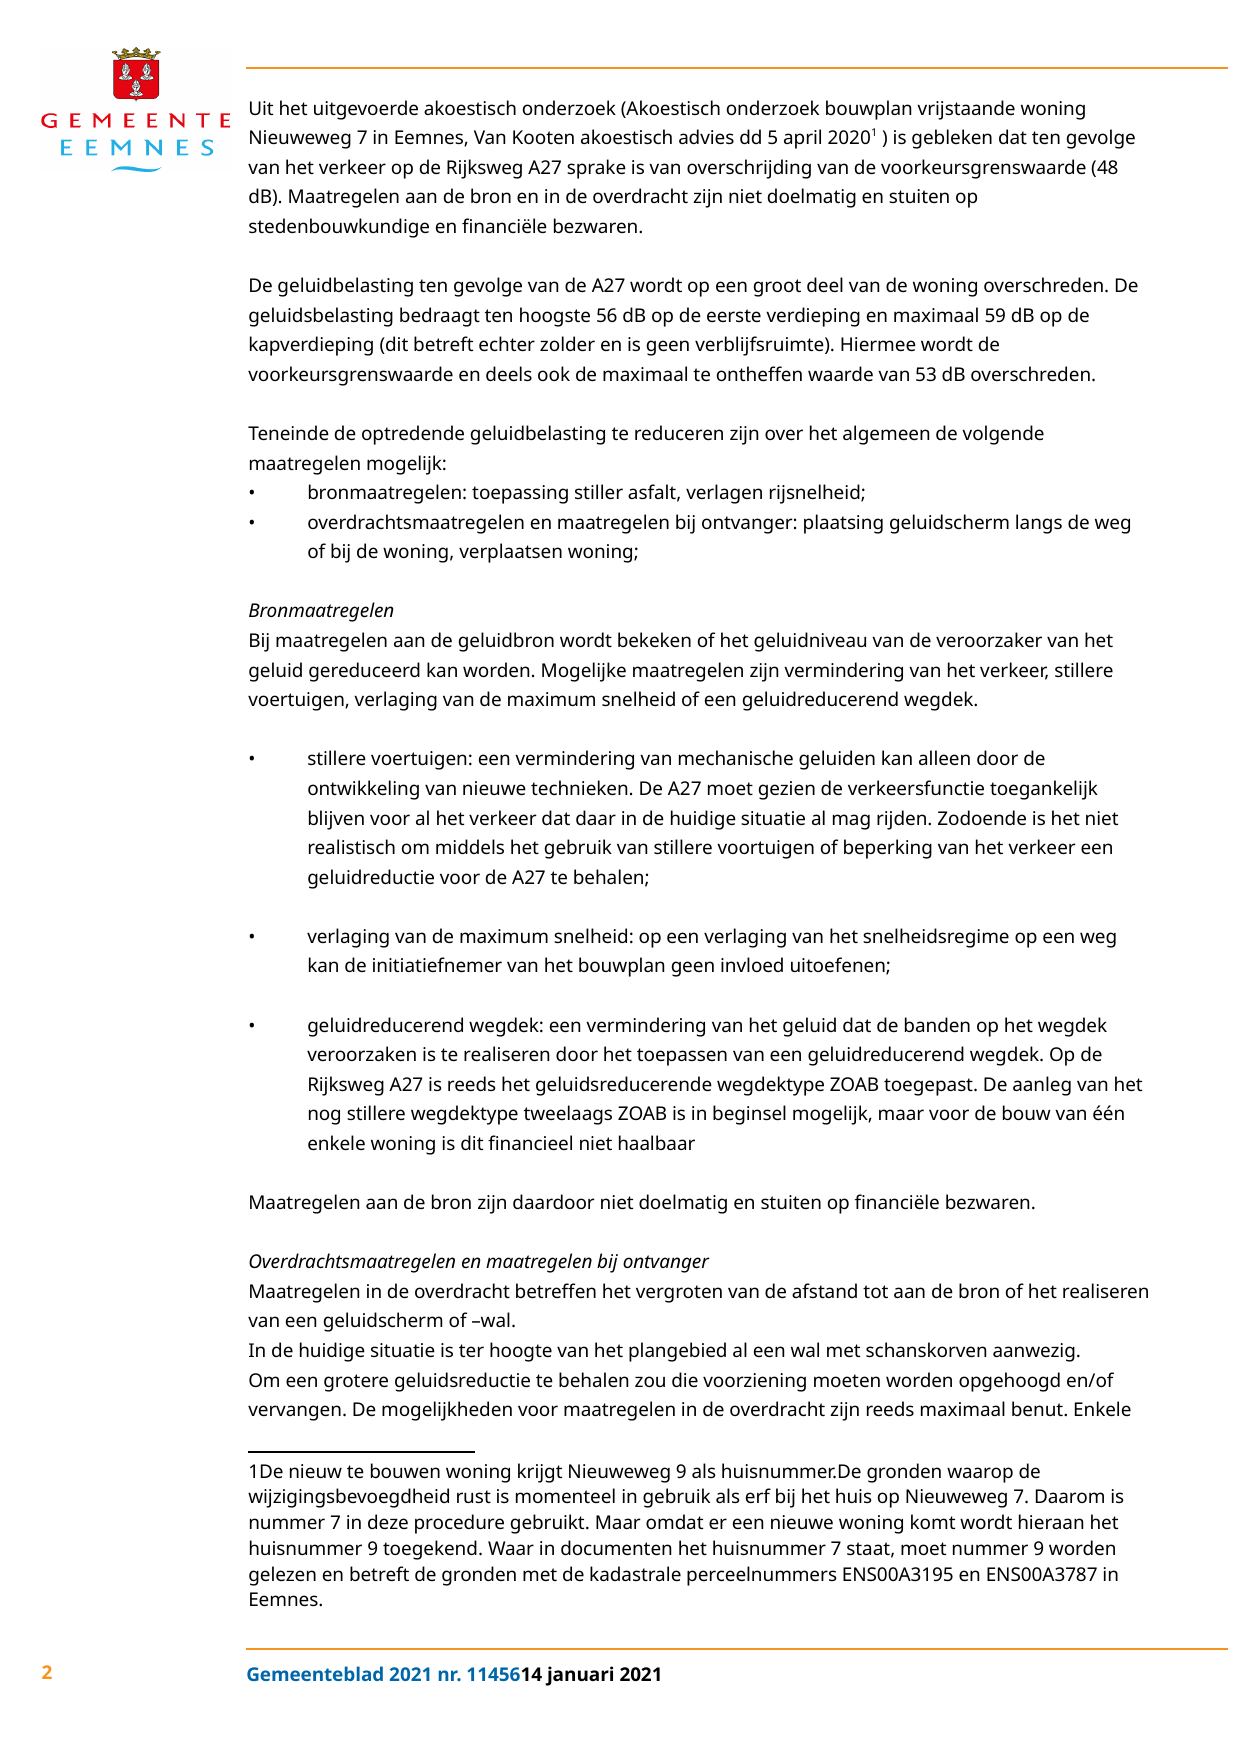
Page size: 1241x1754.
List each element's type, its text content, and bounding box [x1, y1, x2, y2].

text Bronmaatregelen [248, 598, 1152, 623]
list stillere voertuigen: een vermindering van mechanische geluiden kan alleen door de ontwikkeling van nieuwe technieken. De A27 moet gezien de verkeersfunctie toegankelijk blijven voor al het verkeer dat daar in de huidige situatie al mag rijden. Zodoende is het niet realistisch om middels het gebruik van stillere voortuigen of beperking van het verkeer een geluidreductie voor de A27 te behalen; [248, 746, 1152, 890]
text Teneinde de optredende geluidbelasting te reduceren zijn over het algemeen de volgende maatregelen mogelijk: [248, 420, 1152, 476]
text Bij maatregelen aan de geluidbron wordt bekeken of het geluidniveau van de veroorzaker van het geluid gereduceerd kan worden. Mogelijke maatregelen zijn vermindering van het verkeer, stillere voertuigen, verlaging van de maximum snelheid of een geluidreducerend wegdek. [248, 627, 1152, 712]
list overdrachtsmaatregelen en maatregelen bij ontvanger: plaatsing geluidscherm langs de weg of bij de woning, verplaatsen woning; [248, 509, 1152, 564]
picture [41, 47, 231, 172]
text De nieuw te bouwen woning krijgt Nieuweweg 9 als huisnummer.De gronden waarop de wijzigingsbevoegdheid rust is momenteel in gebruik als erf bij het huis op Nieuweweg 7. Daarom is nummer 7 in deze procedure gebruikt. Maar omdat er een nieuwe woning komt wordt hieraan het huisnummer 9 toegekend. Waar in documenten het huisnummer 7 staat, moet nummer 9 worden gelezen en betreft de gronden met de kadastrale perceelnummers ENS00A3195 en ENS00A3787 in Eemnes. [248, 1458, 1152, 1612]
text Maatregelen aan de bron zijn daardoor niet doelmatig en stuiten op financiële bezwaren. [248, 1189, 1152, 1215]
text In de huidige situatie is ter hoogte van het plangebied al een wal met schanskorven aanwezig. [248, 1337, 1152, 1363]
text Om een grotere geluidsreductie te behalen zou die voorziening moeten worden opgehoogd en/of vervangen. De mogelijkheden voor maatregelen in de overdracht zijn reeds maximaal benut. Enkele [248, 1367, 1152, 1422]
text Overdrachtsmaatregelen en maatregelen bij ontvanger [248, 1248, 1152, 1274]
text De geluidbelasting ten gevolge van de A27 wordt op een groot deel van de woning overschreden. De geluidsbelasting bedraagt ten hoogste 56 dB op de eerste verdieping en maximaal 59 dB op de kapverdieping (dit betreft echter zolder en is geen verblijfsruimte). Hiermee wordt de voorkeursgrenswaarde en deels ook de maximaal te ontheffen waarde van 53 dB overschreden. [248, 272, 1152, 387]
text Maatregelen in de overdracht betreffen het vergroten van de afstand tot aan de bron of het realiseren van een geluidscherm of –wal. [248, 1278, 1152, 1333]
list verlaging van de maximum snelheid: op een verlaging van het snelheidsregime op een weg kan de initiatiefnemer van het bouwplan geen invloed uitoefenen; [248, 923, 1152, 978]
list geluidreducerend wegdek: een vermindering van het geluid dat de banden op het wegdek veroorzaken is te realiseren door het toepassen van een geluidreducerend wegdek. Op de Rijksweg A27 is reeds het geluidsreducerende wegdektype ZOAB toegepast. De aanleg van het nog stillere wegdektype tweelaags ZOAB is in beginsel mogelijk, maar voor de bouw van één enkele woning is dit financieel niet haalbaar [248, 1012, 1152, 1156]
list bronmaatregelen: toepassing stiller asfalt, verlagen rijsnelheid; [248, 479, 1152, 505]
text Uit het uitgevoerde akoestisch onderzoek (Akoestisch onderzoek bouwplan vrijstaande woning Nieuweweg 7 in Eemnes, Van Kooten akoestisch advies dd 5 april 2020 ) is gebleken dat ten gevolge van het verkeer op de Rijksweg A27 sprake is van overschrijding van de voorkeursgrenswaarde (48 dB). Maatregelen aan de bron en in de overdracht zijn niet doelmatig en stuiten op stedenbouwkundige en financiële bezwaren. [248, 95, 1152, 239]
